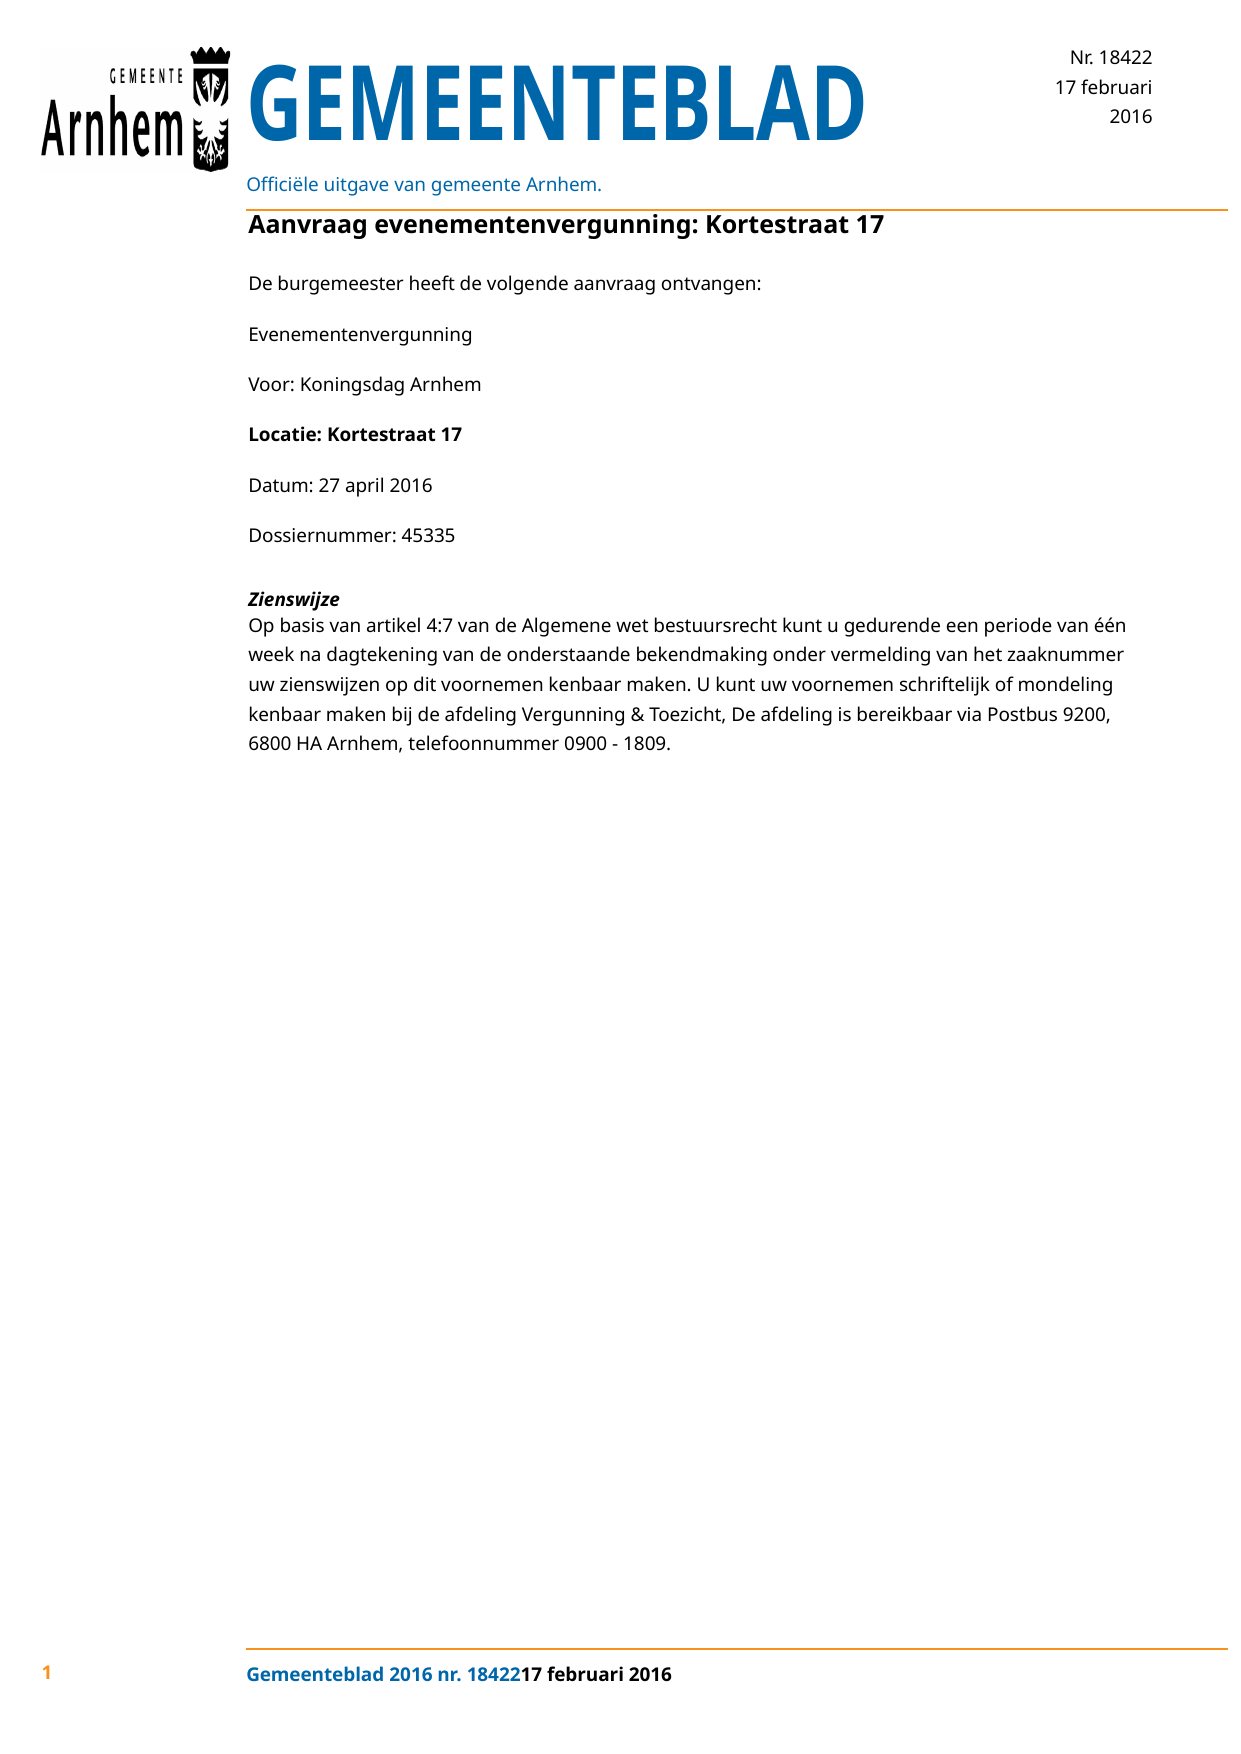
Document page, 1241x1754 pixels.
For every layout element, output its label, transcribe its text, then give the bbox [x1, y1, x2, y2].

text Evenementenvergunning [248, 321, 1152, 346]
text Locatie: Kortestraat 17 [248, 422, 1152, 447]
text Zienswijze [248, 586, 1152, 612]
text Voor: Koningsdag Arnhem [248, 371, 1152, 397]
text Aanvraag evenementenvergunning: Kortestraat 17 [248, 211, 1152, 241]
picture [41, 47, 231, 172]
text Datum: 27 april 2016 [248, 472, 1152, 498]
text De burgemeester heeft de volgende aanvraag ontvangen: [248, 270, 1152, 296]
text Dossiernummer: 45335 [248, 522, 1152, 548]
text Op basis van artikel 4:7 van de Algemene wet bestuursrecht kunt u gedurende een periode van één week na dagtekening van de onderstaande bekendmaking onder vermelding van het zaaknummer uw zienswijzen op dit voornemen kenbaar maken. U kunt uw voornemen schriftelijk of mondeling kenbaar maken bij de afdeling Vergunning & Toezicht, De afdeling is bereikbaar via Postbus 9200, 6800 HA Arnhem, telefoonnummer 0900 - 1809. [248, 612, 1152, 756]
